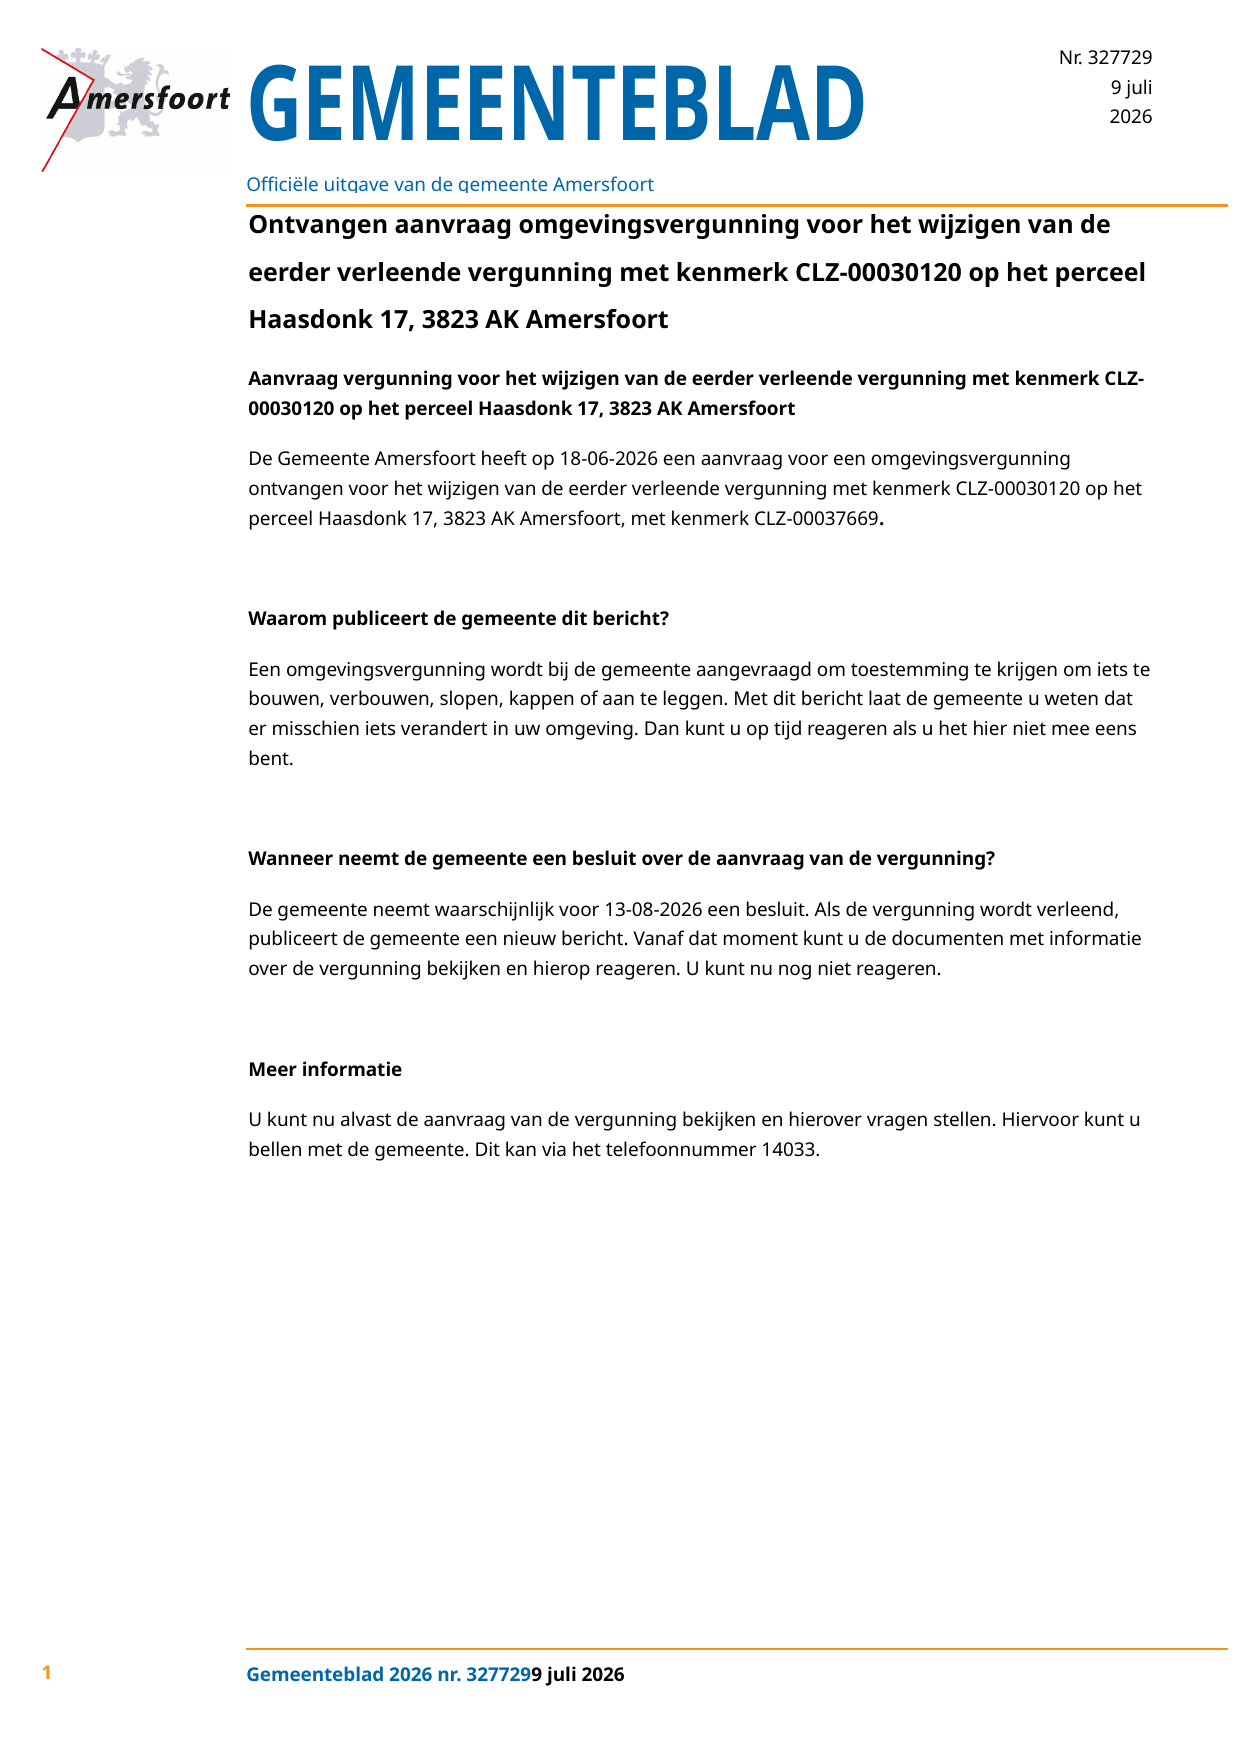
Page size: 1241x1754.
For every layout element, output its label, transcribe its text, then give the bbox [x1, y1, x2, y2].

text De gemeente neemt waarschijnlijk voor 13-08-2026 een besluit. Als de vergunning wordt verleend, publiceert de gemeente een nieuw bericht. Vanaf dat moment kunt u de documenten met informatie over de vergunning bekijken en hierop reageren. U kunt nu nog niet reageren. [248, 896, 1152, 981]
text Aanvraag vergunning voor het wijzigen van de eerder verleende vergunning met kenmerk CLZ-00030120 op het perceel Haasdonk 17, 3823 AK Amersfoort [248, 366, 1152, 421]
text Een omgevingsvergunning wordt bij de gemeente aangevraagd om toestemming te krijgen om iets te bouwen, verbouwen, slopen, kappen of aan te leggen. Met dit bericht laat de gemeente u weten dat er misschien iets verandert in uw omgeving. Dan kunt u op tijd reageren als u het hier niet mee eens bent. [248, 656, 1152, 770]
picture [41, 47, 231, 172]
text Ontvangen aanvraag omgevingsvergunning voor het wijzigen van de eerder verleende vergunning met kenmerk CLZ-00030120 op het perceel Haasdonk 17, 3823 AK Amersfoort [248, 207, 1152, 336]
text Waarom publiceert de gemeente dit bericht? [248, 606, 1152, 631]
text Meer informatie [248, 1056, 1152, 1082]
text Wanneer neemt de gemeente een besluit over de aanvraag van de vergunning? [248, 846, 1152, 871]
text De Gemeente Amersfoort heeft op 18-06-2026 een aanvraag voor een omgevingsvergunning ontvangen voor het wijzigen van de eerder verleende vergunning met kenmerk CLZ-00030120 op het perceel Haasdonk 17, 3823 AK Amersfoort, met kenmerk CLZ-00037669. [248, 446, 1152, 530]
text U kunt nu alvast de aanvraag van de vergunning bekijken en hierover vragen stellen. Hiervoor kunt u bellen met de gemeente. Dit kan via het telefoonnummer 14033. [248, 1106, 1152, 1162]
